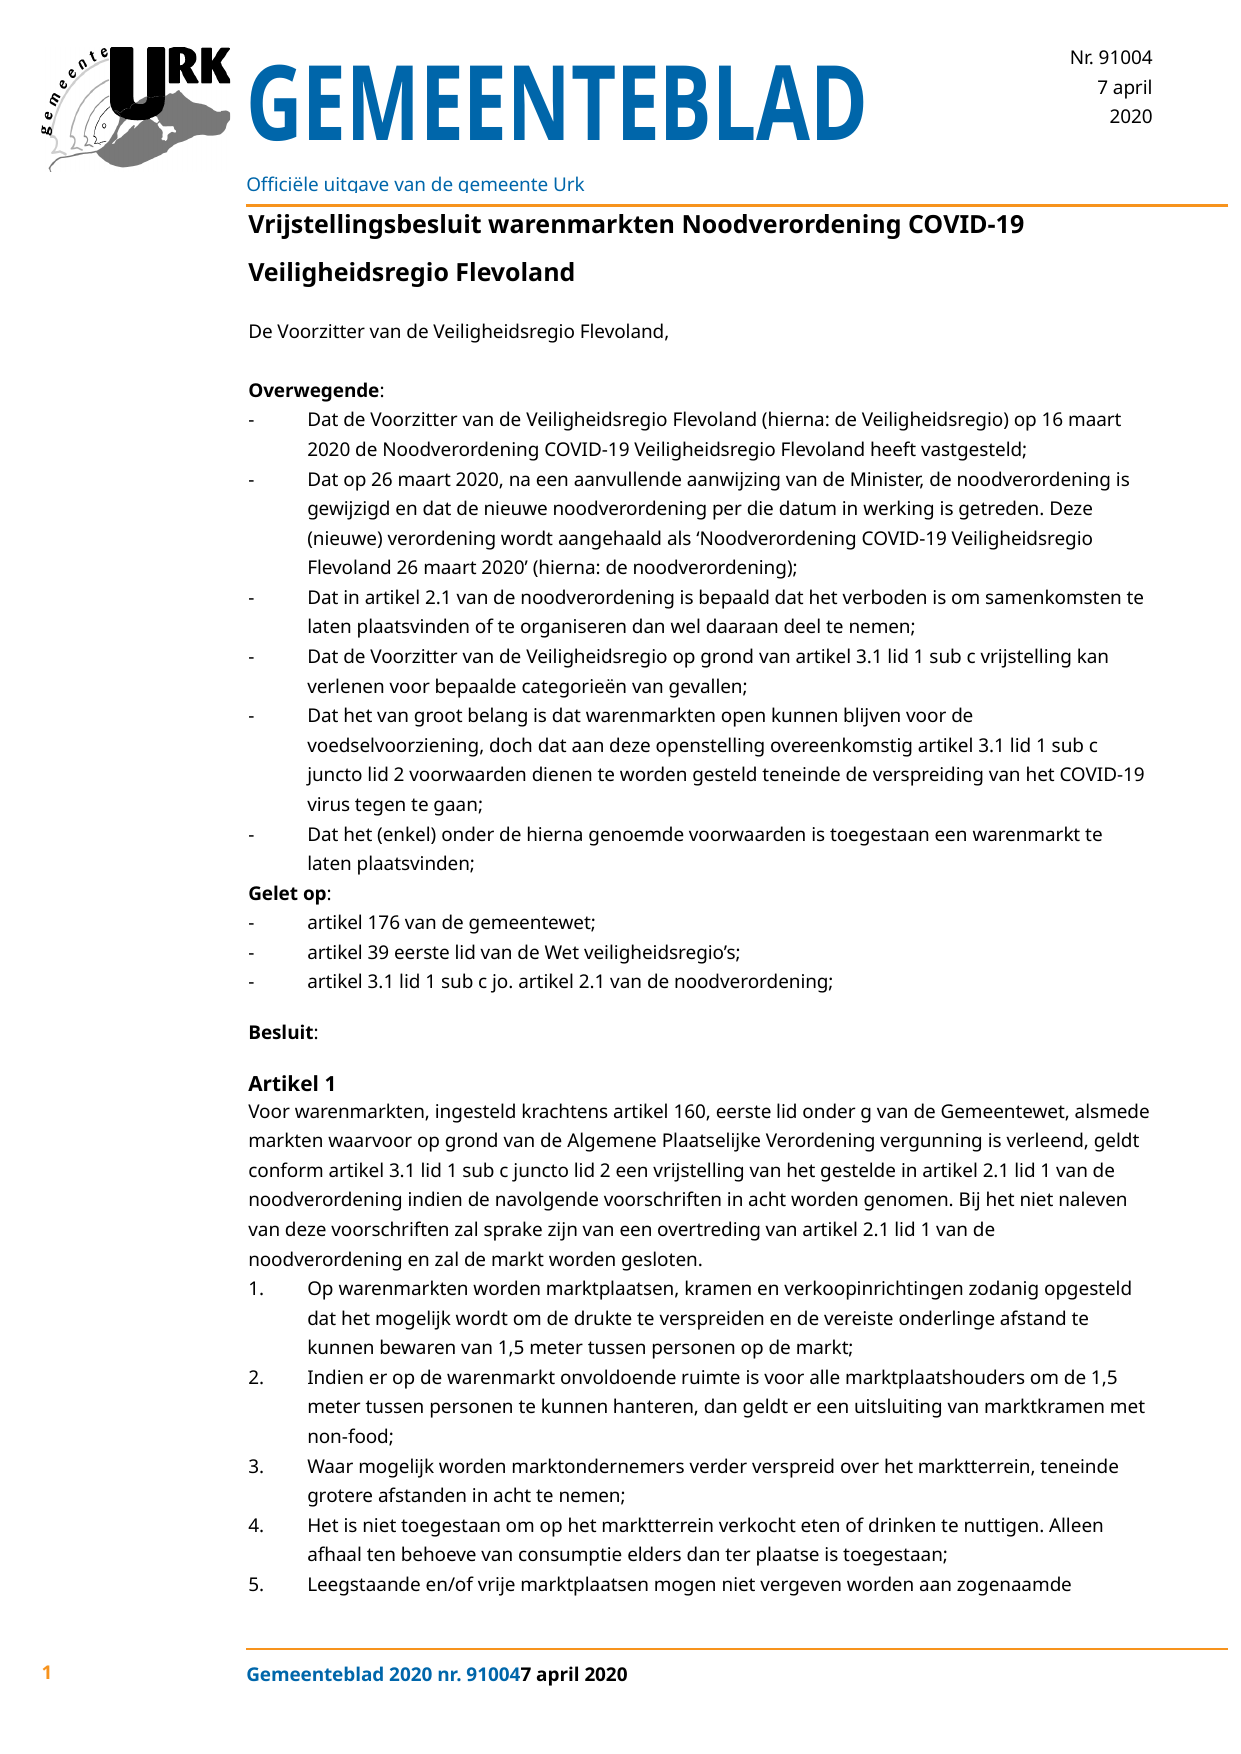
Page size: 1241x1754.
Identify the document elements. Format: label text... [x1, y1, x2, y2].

list artikel 3.1 lid 1 sub c jo. artikel 2.1 van de noodverordening; [248, 969, 1152, 994]
text Voor warenmarkten, ingesteld krachtens artikel 160, eerste lid onder g van de Gemeentewet, alsmede markten waarvoor op grond van de Algemene Plaatselijke Verordening vergunning is verleend, geldt conform artikel 3.1 lid 1 sub c juncto lid 2 een vrijstelling van het gestelde in artikel 2.1 lid 1 van de noodverordening indien de navolgende voorschriften in acht worden genomen. Bij het niet naleven van deze voorschriften zal sprake zijn van een overtreding van artikel 2.1 lid 1 van de noodverordening en zal de markt worden gesloten. [248, 1098, 1152, 1272]
text Besluit: [248, 1019, 1152, 1045]
list artikel 176 van de gemeentewet; [248, 909, 1152, 935]
text Overwegende: [248, 377, 1152, 403]
text Gelet op: [248, 880, 1152, 906]
list Dat het (enkel) onder de hierna genoemde voorwaarden is toegestaan een warenmarkt te laten plaatsvinden; [248, 821, 1152, 876]
list Dat op 26 maart 2020, na een aanvullende aanwijzing van de Minister, de noodverordening is gewijzigd en dat de nieuwe noodverordening per die datum in werking is getreden. Deze (nieuwe) verordening wordt aangehaald als ‘Noodverordening COVID-19 Veiligheidsregio Flevoland 26 maart 2020’ (hierna: de noodverordening); [248, 466, 1152, 580]
text Artikel 1 [248, 1069, 1152, 1098]
list Op warenmarkten worden marktplaatsen, kramen en verkoopinrichtingen zodanig opgesteld dat het mogelijk wordt om de drukte te verspreiden en de vereiste onderlinge afstand te kunnen bewaren van 1,5 meter tussen personen op de markt; [248, 1275, 1152, 1360]
list Dat in artikel 2.1 van de noodverordening is bepaald dat het verboden is om samenkomsten te laten plaatsvinden of te organiseren dan wel daaraan deel te nemen; [248, 584, 1152, 639]
list Dat de Voorzitter van de Veiligheidsregio op grond van artikel 3.1 lid 1 sub c vrijstelling kan verlenen voor bepaalde categorieën van gevallen; [248, 643, 1152, 699]
picture [41, 47, 231, 172]
list Dat de Voorzitter van de Veiligheidsregio Flevoland (hierna: de Veiligheidsregio) op 16 maart 2020 de Noodverordening COVID-19 Veiligheidsregio Flevoland heeft vastgesteld; [248, 407, 1152, 462]
list Het is niet toegestaan om op het marktterrein verkocht eten of drinken te nuttigen. Alleen afhaal ten behoeve van consumptie elders dan ter plaatse is toegestaan; [248, 1512, 1152, 1567]
text De Voorzitter van de Veiligheidsregio Flevoland, [248, 318, 1152, 344]
text Vrijstellingsbesluit warenmarkten Noodverordening COVID-19 Veiligheidsregio Flevoland [248, 207, 1152, 288]
list Dat het van groot belang is dat warenmarkten open kunnen blijven voor de voedselvoorziening, doch dat aan deze openstelling overeenkomstig artikel 3.1 lid 1 sub c juncto lid 2 voorwaarden dienen te worden gesteld teneinde de verspreiding van het COVID-19 virus tegen te gaan; [248, 702, 1152, 817]
list Indien er op de warenmarkt onvoldoende ruimte is voor alle marktplaatshouders om de 1,5 meter tussen personen te kunnen hanteren, dan geldt er een uitsluiting van marktkramen met non-food; [248, 1364, 1152, 1449]
list Waar mogelijk worden marktondernemers verder verspreid over het marktterrein, teneinde grotere afstanden in acht te nemen; [248, 1453, 1152, 1508]
list Leegstaande en/of vrije marktplaatsen mogen niet vergeven worden aan zogenaamde [248, 1571, 1152, 1597]
list artikel 39 eerste lid van de Wet veiligheidsregio’s; [248, 939, 1152, 965]
